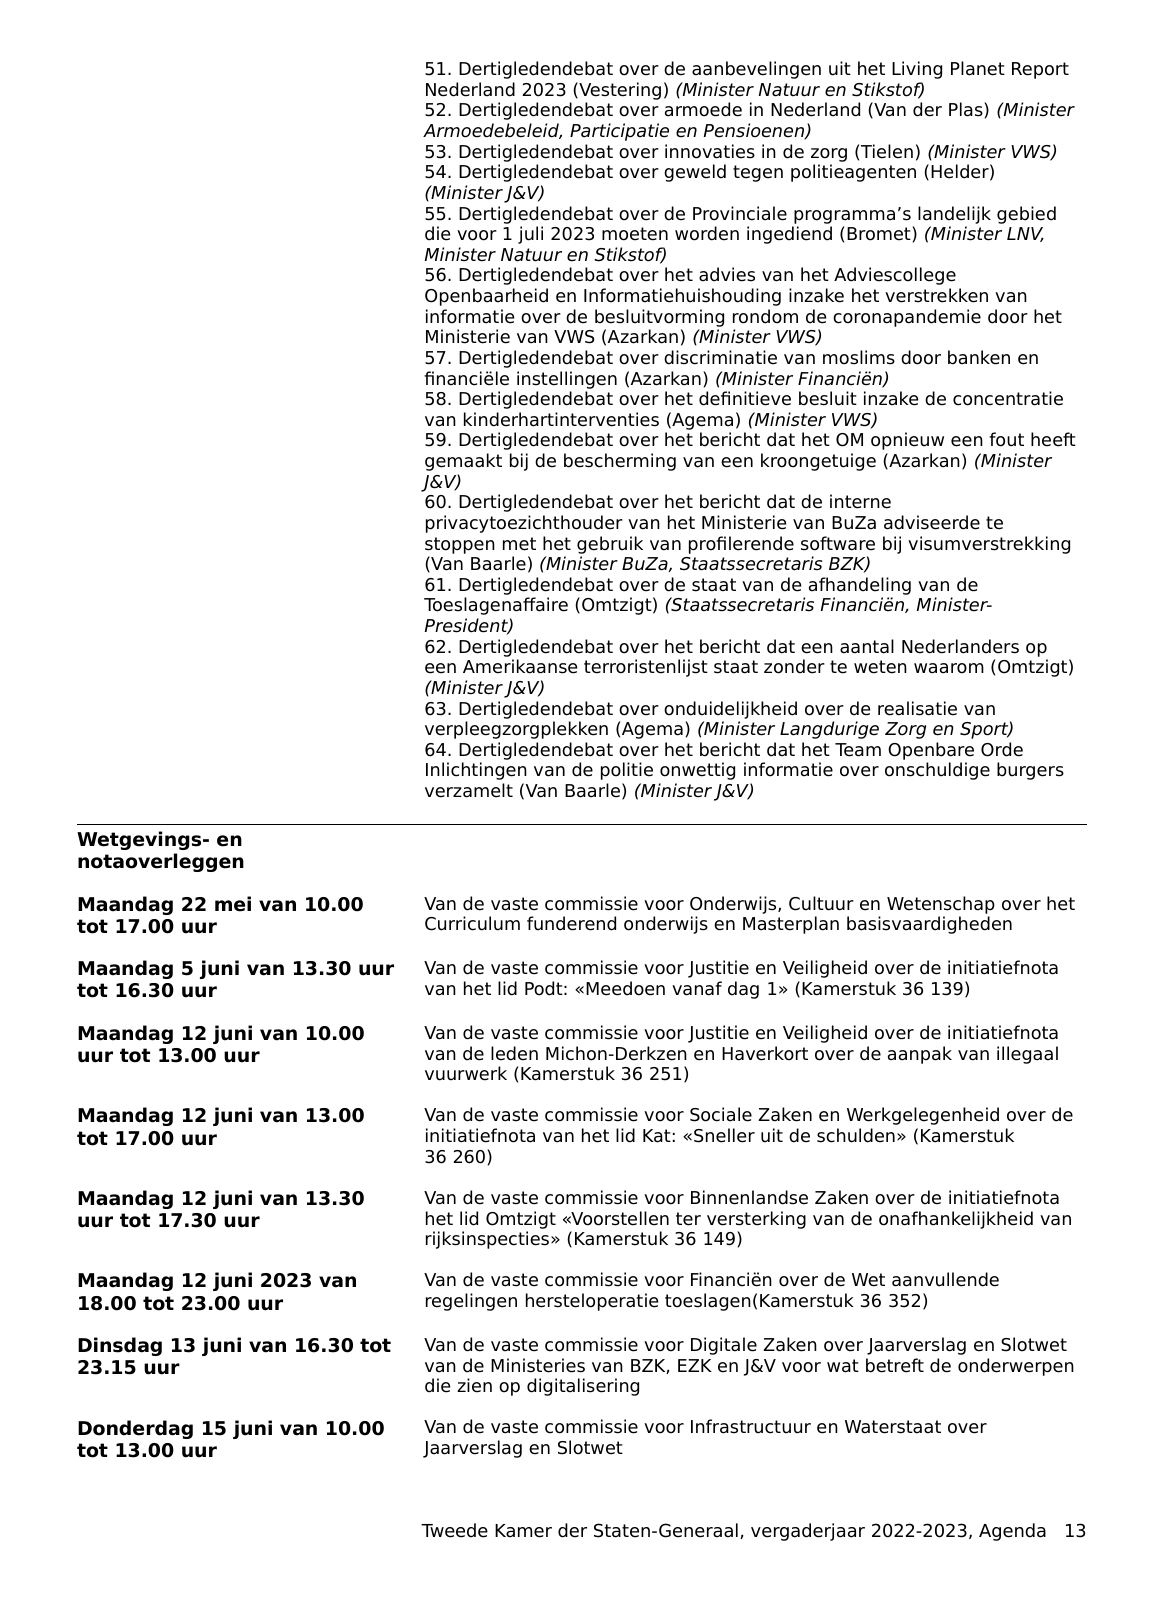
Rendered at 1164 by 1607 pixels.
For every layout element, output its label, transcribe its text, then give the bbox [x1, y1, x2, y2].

table_header [418, 825, 1087, 873]
table_cell [77, 162, 401, 203]
table_cell [77, 637, 401, 698]
table_cell Donderdag 15 juni van 10.00 tot 13.00 uur [77, 1418, 401, 1461]
table_cell Maandag 12 juni 2023 van 18.00 tot 23.00 uur [77, 1270, 401, 1314]
table_cell 60. Dertigledendebat over het bericht dat de interne privacytoezichthouder van het Ministerie van BuZa adviseerde te stoppen met het gebruik van profilerende software bij visumverstrekking (Van Baarle) (Minister BuZa, Staatssecretaris BZK) [418, 492, 1087, 575]
table_cell [401, 938, 418, 958]
table_cell [77, 100, 401, 142]
table_cell 55. Dertigledendebat over de Provinciale programma’s landelijk gebied die voor 1 juli 2023 moeten worden ingediend (Bromet) (Minister LNV, Minister Natuur en Stikstof) [418, 204, 1087, 265]
table_cell [401, 1023, 418, 1085]
table_cell [401, 492, 418, 575]
table_cell 61. Dertigledendebat over de staat van de afhandeling van de Toeslagenaffaire (Omtzigt) (Staatssecretaris Financiën, Minister-President) [418, 575, 1087, 637]
table_cell [418, 938, 1087, 958]
table_cell [401, 430, 418, 492]
table_cell [401, 1167, 418, 1188]
table_cell Maandag 22 mei van 10.00 tot 17.00 uur [77, 894, 401, 938]
table_cell [401, 1314, 418, 1335]
table_cell Van de vaste commissie voor Justitie en Veiligheid over de initiatiefnota van de leden Michon-Derkzen en Haverkort over de aanpak van illegaal vuurwerk (Kamerstuk 36 251) [418, 1023, 1087, 1085]
table_cell [401, 894, 418, 938]
table_cell Van de vaste commissie voor Onderwijs, Cultuur en Wetenschap over het Curriculum funderend onderwijs en Masterplan basisvaardigheden [418, 894, 1087, 938]
table_cell [77, 204, 401, 265]
table_cell [401, 1335, 418, 1397]
table_cell [401, 1085, 418, 1105]
table_cell [77, 389, 401, 430]
table_cell 58. Dertigledendebat over het definitieve besluit inzake de concentratie van kinderhartinterventies (Agema) (Minister VWS) [418, 389, 1087, 430]
table_header Wetgevings- en notaoverleggen [77, 825, 401, 873]
table_cell [401, 100, 418, 142]
table_cell [77, 575, 401, 637]
table_cell [77, 430, 401, 492]
table_cell [418, 1397, 1087, 1417]
table_cell [401, 575, 418, 637]
table_cell [401, 348, 418, 389]
table_cell [77, 265, 401, 348]
table_cell [77, 1167, 401, 1188]
table_cell 56. Dertigledendebat over het advies van het Adviescollege Openbaarheid en Informatiehuishouding inzake het verstrekken van informatie over de besluitvorming rondom de coronapandemie door het Ministerie van VWS (Azarkan) (Minister VWS) [418, 265, 1087, 348]
table_cell [77, 1250, 401, 1270]
table_cell [418, 1002, 1087, 1023]
table_cell Van de vaste commissie voor Financiën over de Wet aanvullende regelingen hersteloperatie toeslagen(Kamerstuk 36 352) [418, 1270, 1087, 1314]
table_header [401, 825, 418, 873]
table_cell [401, 740, 418, 802]
table_cell [401, 142, 418, 162]
table_cell [418, 1085, 1087, 1105]
table_cell Van de vaste commissie voor Sociale Zaken en Werkgelegenheid over de initiatiefnota van het lid Kat: «Sneller uit de schulden» (Kamerstuk 36 260) [418, 1105, 1087, 1167]
table_cell Maandag 12 juni van 13.30 uur tot 17.30 uur [77, 1188, 401, 1250]
table_cell [401, 1250, 418, 1270]
table_cell [401, 1105, 418, 1167]
table_cell [77, 699, 401, 740]
table_cell [401, 59, 418, 100]
table_cell Maandag 12 juni van 13.00 tot 17.00 uur [77, 1105, 401, 1167]
table_cell [401, 204, 418, 265]
table_cell [77, 873, 401, 894]
table_cell [418, 1167, 1087, 1188]
table_cell [77, 740, 401, 802]
table_cell [401, 265, 418, 348]
table_cell [401, 873, 418, 894]
table_cell [401, 1397, 418, 1417]
table_cell [401, 1418, 418, 1461]
table_cell Maandag 5 juni van 13.30 uur tot 16.30 uur [77, 958, 401, 1002]
table_cell [77, 1314, 401, 1335]
table_cell [401, 1270, 418, 1314]
table_cell 64. Dertigledendebat over het bericht dat het Team Openbare Orde Inlichtingen van de politie onwettig informatie over onschuldige burgers verzamelt (Van Baarle) (Minister J&V) [418, 740, 1087, 802]
table_cell 62. Dertigledendebat over het bericht dat een aantal Nederlanders op een Amerikaanse terroristenlijst staat zonder te weten waarom (Omtzigt) (Minister J&V) [418, 637, 1087, 698]
table_cell [77, 492, 401, 575]
table_cell [401, 1002, 418, 1023]
table_cell [77, 142, 401, 162]
table_cell [77, 1397, 401, 1417]
table_cell [401, 389, 418, 430]
table_cell 63. Dertigledendebat over onduidelijkheid over de realisatie van verpleegzorgplekken (Agema) (Minister Langdurige Zorg en Sport) [418, 699, 1087, 740]
table_cell [77, 1085, 401, 1105]
table_cell [77, 59, 401, 100]
table_cell 51. Dertigledendebat over de aanbevelingen uit het Living Planet Report Nederland 2023 (Vestering) (Minister Natuur en Stikstof) [418, 59, 1087, 100]
table_cell [401, 1188, 418, 1250]
table_cell [401, 958, 418, 1002]
table_cell [77, 1002, 401, 1023]
table_cell 52. Dertigledendebat over armoede in Nederland (Van der Plas) (Minister Armoedebeleid, Participatie en Pensioenen) [418, 100, 1087, 142]
table_cell 57. Dertigledendebat over discriminatie van moslims door banken en financiële instellingen (Azarkan) (Minister Financiën) [418, 348, 1087, 389]
table_cell Van de vaste commissie voor Digitale Zaken over Jaarverslag en Slotwet van de Ministeries van BZK, EZK en J&V voor wat betreft de onderwerpen die zien op digitalisering [418, 1335, 1087, 1397]
table_cell [401, 699, 418, 740]
table_cell Dinsdag 13 juni van 16.30 tot 23.15 uur [77, 1335, 401, 1397]
table_cell 59. Dertigledendebat over het bericht dat het OM opnieuw een fout heeft gemaakt bij de bescherming van een kroongetuige (Azarkan) (Minister J&V) [418, 430, 1087, 492]
table_cell [418, 873, 1087, 894]
table_cell 53. Dertigledendebat over innovaties in de zorg (Tielen) (Minister VWS) [418, 142, 1087, 162]
table_cell [401, 162, 418, 203]
table_cell [418, 1250, 1087, 1270]
table_cell Van de vaste commissie voor Justitie en Veiligheid over de initiatiefnota van het lid Podt: «Meedoen vanaf dag 1» (Kamerstuk 36 139) [418, 958, 1087, 1002]
table_cell 54. Dertigledendebat over geweld tegen politieagenten (Helder) (Minister J&V) [418, 162, 1087, 203]
table_cell Maandag 12 juni van 10.00 uur tot 13.00 uur [77, 1023, 401, 1085]
table_cell [77, 938, 401, 958]
table_cell [77, 348, 401, 389]
table_cell Van de vaste commissie voor Infrastructuur en Waterstaat over Jaarverslag en Slotwet [418, 1418, 1087, 1461]
table_cell [401, 637, 418, 698]
table_cell Van de vaste commissie voor Binnenlandse Zaken over de initiatiefnota het lid Omtzigt «Voorstellen ter versterking van de onafhankelijkheid van rijksinspecties» (Kamerstuk 36 149) [418, 1188, 1087, 1250]
table_cell [418, 1314, 1087, 1335]
